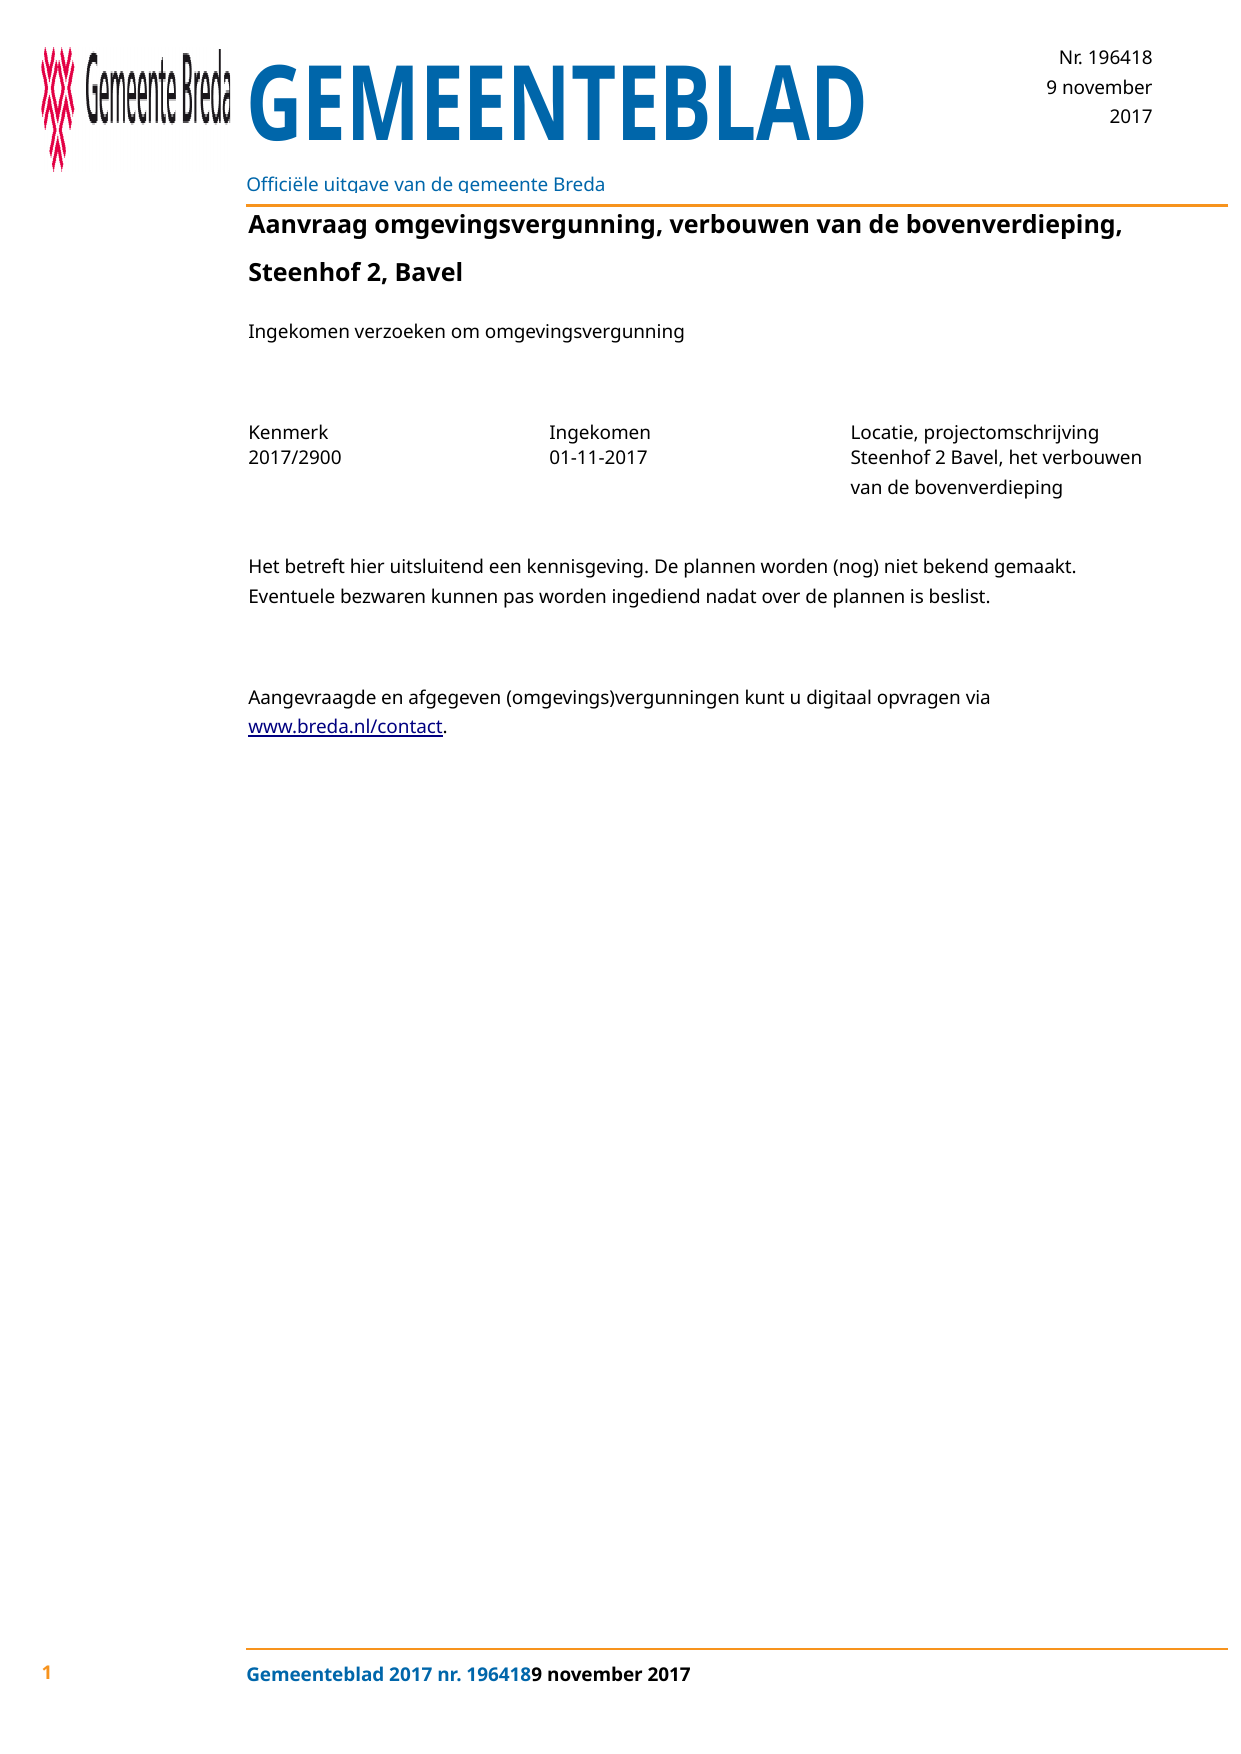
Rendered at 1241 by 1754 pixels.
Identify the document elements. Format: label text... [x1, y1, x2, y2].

table_header Kenmerk [248, 419, 549, 444]
table_cell Steenhof 2 Bavel, het verbouwen van de bovenverdieping [850, 445, 1152, 500]
text Aanvraag omgevingsvergunning, verbouwen van de bovenverdieping, Steenhof 2, Bavel [248, 207, 1152, 288]
text Aangevraagde en afgegeven (omgevings)vergunningen kunt u digitaal opvragen via www.breda.nl/contact. [248, 684, 1152, 739]
table_cell 2017/2900 [248, 445, 549, 500]
text Het betreft hier uitsluitend een kennisgeving. De plannen worden (nog) niet bekend gemaakt. Eventuele bezwaren kunnen pas worden ingediend nadat over de plannen is beslist. [248, 553, 1152, 609]
table_cell 01-11-2017 [549, 445, 850, 500]
table_header Locatie, projectomschrijving [850, 419, 1152, 444]
picture [41, 47, 231, 172]
table_header Ingekomen [549, 419, 850, 444]
text Ingekomen verzoeken om omgevingsvergunning [248, 318, 1152, 344]
